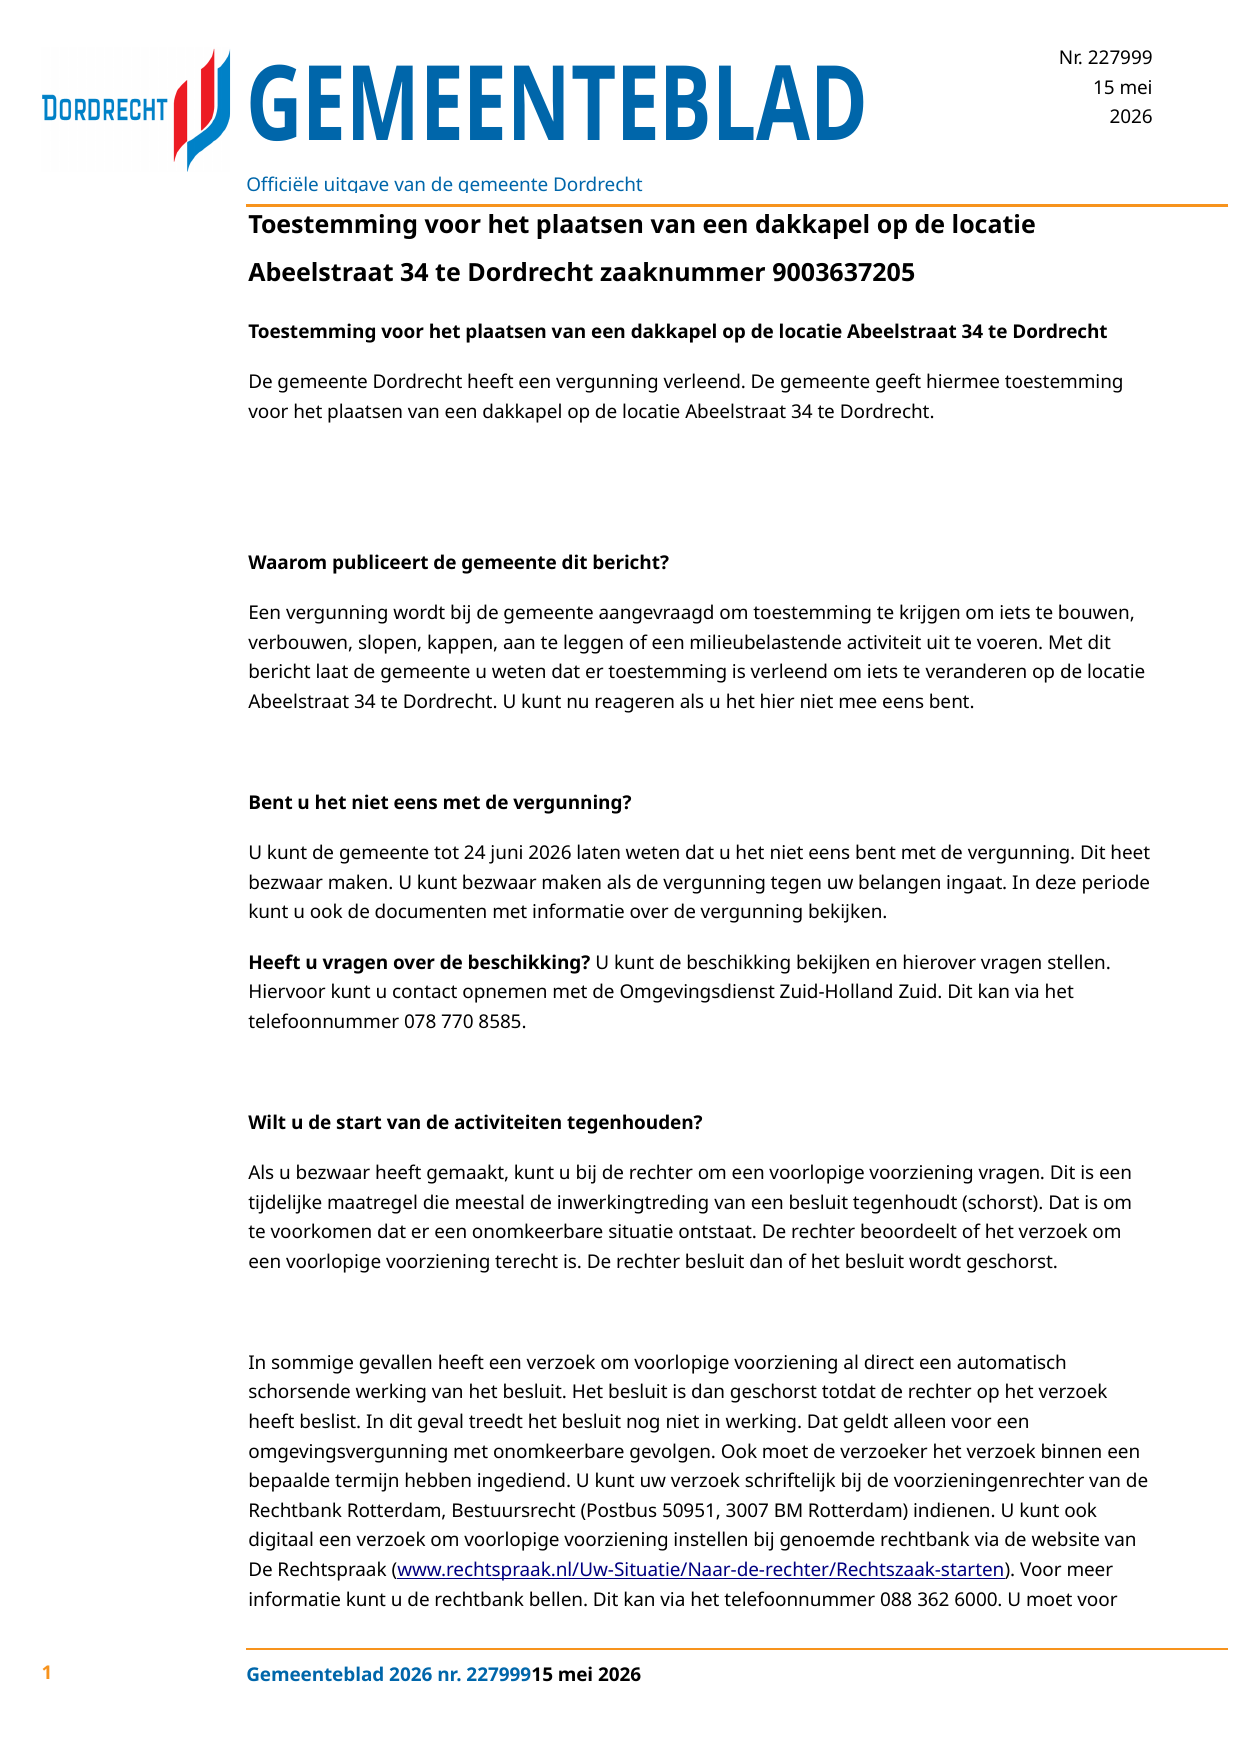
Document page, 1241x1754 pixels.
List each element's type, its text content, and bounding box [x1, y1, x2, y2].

text Toestemming voor het plaatsen van een dakkapel op de locatie Abeelstraat 34 te Dordrecht [248, 318, 1152, 344]
text De gemeente Dordrecht heeft een vergunning verleend. De gemeente geeft hiermee toestemming voor het plaatsen van een dakkapel op de locatie Abeelstraat 34 te Dordrecht. [248, 368, 1152, 424]
text U kunt de gemeente tot 24 juni 2026 laten weten dat u het niet eens bent met de vergunning. Dit heet bezwaar maken. U kunt bezwaar maken als de vergunning tegen uw belangen ingaat. In deze periode kunt u ook de documenten met informatie over de vergunning bekijken. [248, 839, 1152, 924]
text Waarom publiceert de gemeente dit bericht? [248, 549, 1152, 575]
text Als u bezwaar heeft gemaakt, kunt u bij de rechter om een voorlopige voorziening vragen. Dit is een tijdelijke maatregel die meestal de inwerkingtreding van een besluit tegenhoudt (schorst). Dat is om te voorkomen dat er een onomkeerbare situatie ontstaat. De rechter beoordeelt of het verzoek om een voorlopige voorziening terecht is. De rechter besluit dan of het besluit wordt geschorst. [248, 1159, 1152, 1274]
picture [41, 47, 231, 172]
text Wilt u de start van de activiteiten tegenhouden? [248, 1109, 1152, 1135]
text Toestemming voor het plaatsen van een dakkapel op de locatie Abeelstraat 34 te Dordrecht zaaknummer 9003637205 [248, 207, 1152, 288]
text Heeft u vragen over de beschikking? U kunt de beschikking bekijken en hierover vragen stellen. Hiervoor kunt u contact opnemen met de Omgevingsdienst Zuid-Holland Zuid. Dit kan via het telefoonnummer 078 770 8585. [248, 949, 1152, 1034]
text Een vergunning wordt bij de gemeente aangevraagd om toestemming te krijgen om iets te bouwen, verbouwen, slopen, kappen, aan te leggen of een milieubelastende activiteit uit te voeren. Met dit bericht laat de gemeente u weten dat er toestemming is verleend om iets te veranderen op de locatie Abeelstraat 34 te Dordrecht. U kunt nu reageren als u het hier niet mee eens bent. [248, 599, 1152, 714]
text In sommige gevallen heeft een verzoek om voorlopige voorziening al direct een automatisch schorsende werking van het besluit. Het besluit is dan geschorst totdat de rechter op het verzoek heeft beslist. In dit geval treedt het besluit nog niet in werking. Dat geldt alleen voor een omgevingsvergunning met onomkeerbare gevolgen. Ook moet de verzoeker het verzoek binnen een bepaalde termijn hebben ingediend. U kunt uw verzoek schriftelijk bij de voorzieningenrechter van de Rechtbank Rotterdam, Bestuursrecht (Postbus 50951, 3007 BM Rotterdam) indienen. U kunt ook digitaal een verzoek om voorlopige voorziening instellen bij genoemde rechtbank via de website van De Rechtspraak (www.rechtspraak.nl/Uw-Situatie/Naar-de-rechter/Rechtszaak-starten). Voor meer informatie kunt u de rechtbank bellen. Dit kan via het telefoonnummer 088 362 6000. U moet voor [248, 1349, 1152, 1612]
text Bent u het niet eens met de vergunning? [248, 789, 1152, 815]
